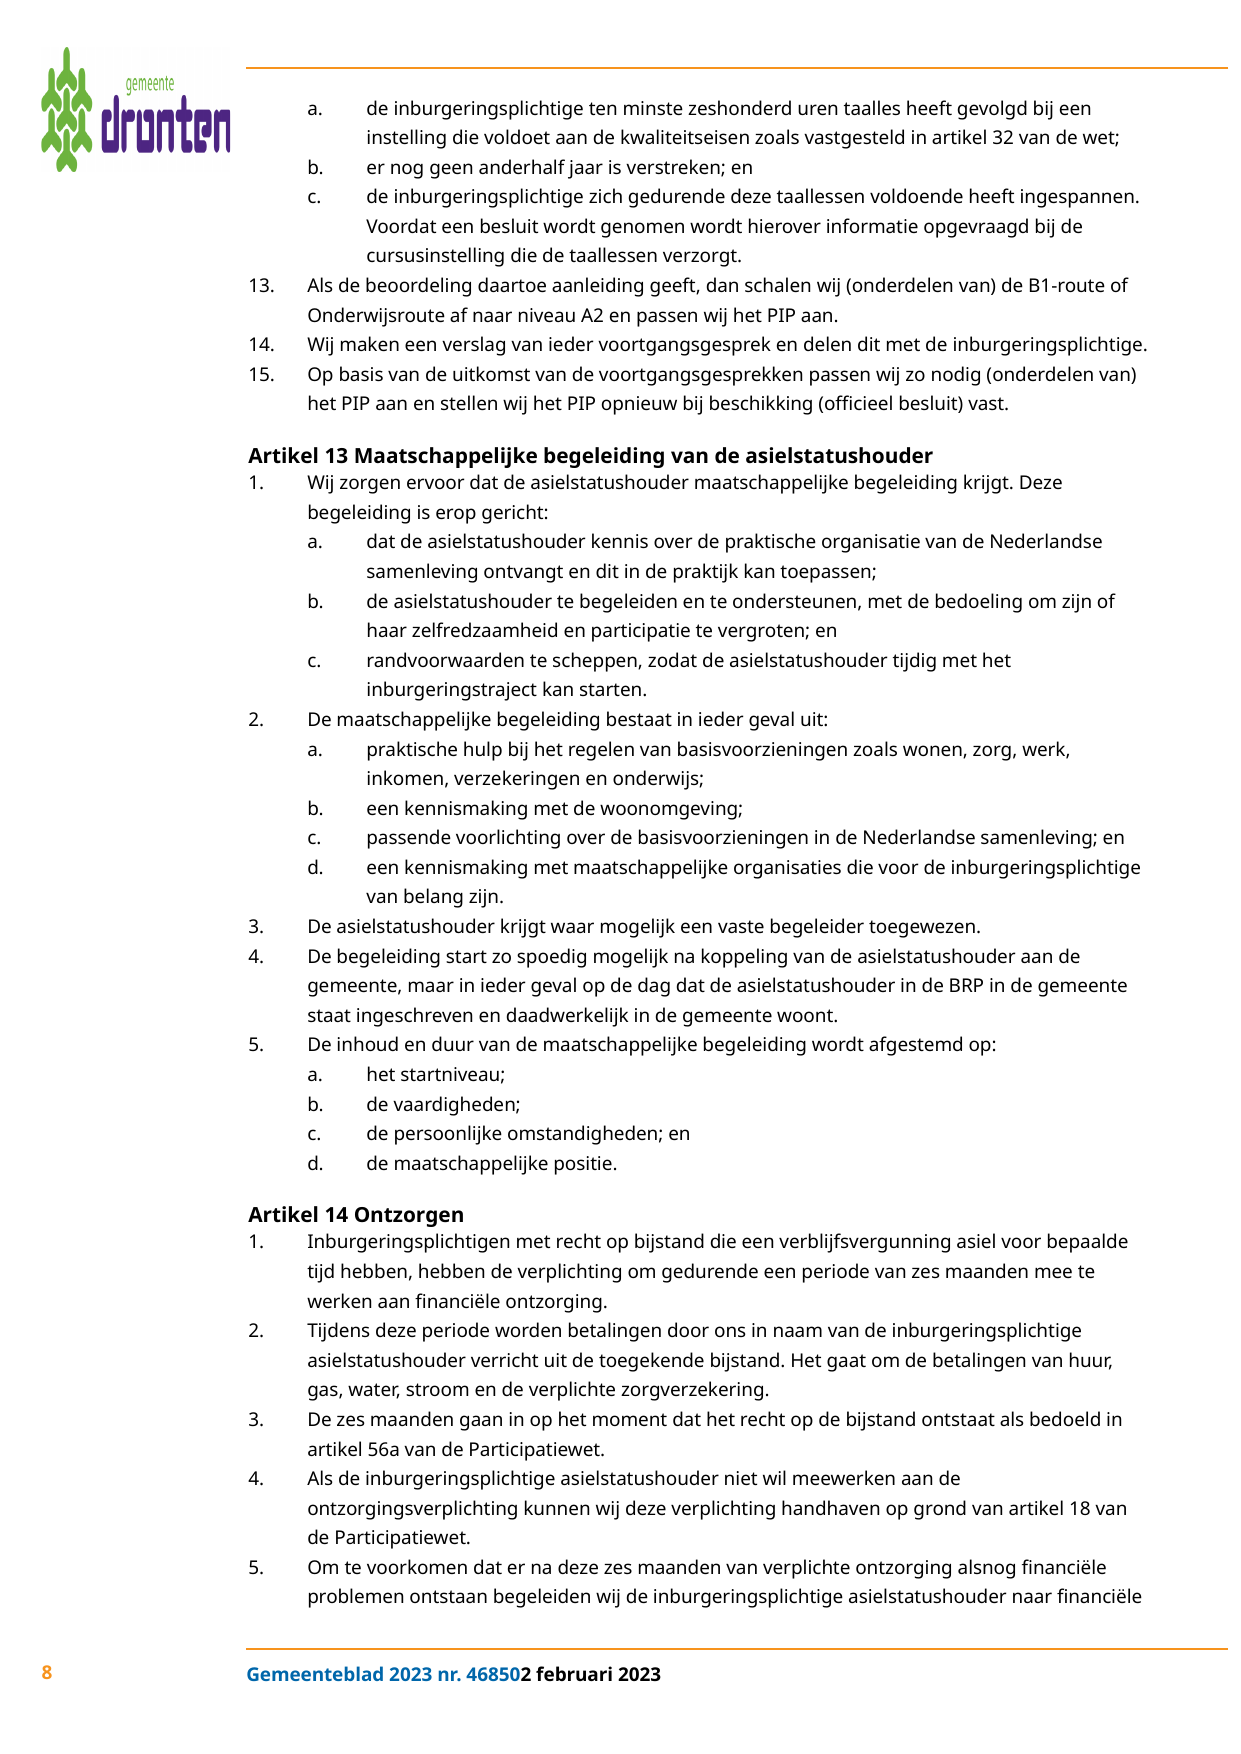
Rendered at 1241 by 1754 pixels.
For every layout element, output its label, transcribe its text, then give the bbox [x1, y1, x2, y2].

list de vaardigheden; [307, 1091, 1152, 1116]
list praktische hulp bij het regelen van basisvoorzieningen zoals wonen, zorg, werk, inkomen, verzekeringen en onderwijs; [307, 736, 1152, 791]
list passende voorlichting over de basisvoorzieningen in de Nederlandse samenleving; en [307, 824, 1152, 850]
list De asielstatushouder krijgt waar mogelijk een vaste begeleider toegewezen. [248, 913, 1152, 939]
list De inhoud en duur van de maatschappelijke begeleiding wordt afgestemd op: [248, 1032, 1152, 1057]
list de inburgeringsplichtige ten minste zeshonderd uren taalles heeft gevolgd bij een instelling die voldoet aan de kwaliteitseisen zoals vastgesteld in artikel 32 van de wet; [307, 95, 1152, 150]
list een kennismaking met de woonomgeving; [307, 795, 1152, 821]
list Inburgeringsplichtigen met recht op bijstand die een verblijfsvergunning asiel voor bepaalde tijd hebben, hebben de verplichting om gedurende een periode van zes maanden mee te werken aan financiële ontzorging. [248, 1229, 1152, 1314]
list de asielstatushouder te begeleiden en te ondersteunen, met de bedoeling om zijn of haar zelfredzaamheid en participatie te vergroten; en [307, 588, 1152, 643]
list Wij maken een verslag van ieder voortgangsgesprek en delen dit met de inburgeringsplichtige. [248, 331, 1152, 357]
list de maatschappelijke positie. [307, 1150, 1152, 1176]
list Op basis van de uitkomst van de voortgangsgesprekken passen wij zo nodig (onderdelen van) het PIP aan en stellen wij het PIP opnieuw bij beschikking (officieel besluit) vast. [248, 361, 1152, 416]
list er nog geen anderhalf jaar is verstreken; en [307, 154, 1152, 180]
list Als de inburgeringsplichtige asielstatushouder niet wil meewerken aan de ontzorgingsverplichting kunnen wij deze verplichting handhaven op grond van artikel 18 van de Participatiewet. [248, 1465, 1152, 1550]
list Om te voorkomen dat er na deze zes maanden van verplichte ontzorging alsnog financiële problemen ontstaan begeleiden wij de inburgeringsplichtige asielstatushouder naar financiële [248, 1554, 1152, 1609]
list Wij zorgen ervoor dat de asielstatushouder maatschappelijke begeleiding krijgt. Deze begeleiding is erop gericht: [248, 469, 1152, 525]
list De begeleiding start zo spoedig mogelijk na koppeling van de asielstatushouder aan de gemeente, maar in ieder geval op de dag dat de asielstatushouder in de BRP in de gemeente staat ingeschreven en daadwerkelijk in de gemeente woont. [248, 943, 1152, 1028]
list de persoonlijke omstandigheden; en [307, 1120, 1152, 1146]
text Artikel 14 Ontzorgen [248, 1200, 1152, 1229]
list Als de beoordeling daartoe aanleiding geeft, dan schalen wij (onderdelen van) de B1-route of Onderwijsroute af naar niveau A2 en passen wij het PIP aan. [248, 272, 1152, 328]
list de inburgeringsplichtige zich gedurende deze taallessen voldoende heeft ingespannen. Voordat een besluit wordt genomen wordt hierover informatie opgevraagd bij de cursusinstelling die de taallessen verzorgt. [307, 183, 1152, 268]
list Tijdens deze periode worden betalingen door ons in naam van de inburgeringsplichtige asielstatushouder verricht uit de toegekende bijstand. Het gaat om de betalingen van huur, gas, water, stroom en de verplichte zorgverzekering. [248, 1317, 1152, 1402]
list De maatschappelijke begeleiding bestaat in ieder geval uit: [248, 706, 1152, 732]
list dat de asielstatushouder kennis over de praktische organisatie van de Nederlandse samenleving ontvangt en dit in de praktijk kan toepassen; [307, 529, 1152, 584]
text Artikel 13 Maatschappelijke begeleiding van de asielstatushouder [248, 441, 1152, 469]
picture [41, 47, 231, 172]
list een kennismaking met maatschappelijke organisaties die voor de inburgeringsplichtige van belang zijn. [307, 854, 1152, 909]
list De zes maanden gaan in op het moment dat het recht op de bijstand ontstaat als bedoeld in artikel 56a van de Participatiewet. [248, 1406, 1152, 1462]
list het startniveau; [307, 1061, 1152, 1087]
list randvoorwaarden te scheppen, zodat de asielstatushouder tijdig met het inburgeringstraject kan starten. [307, 647, 1152, 702]
